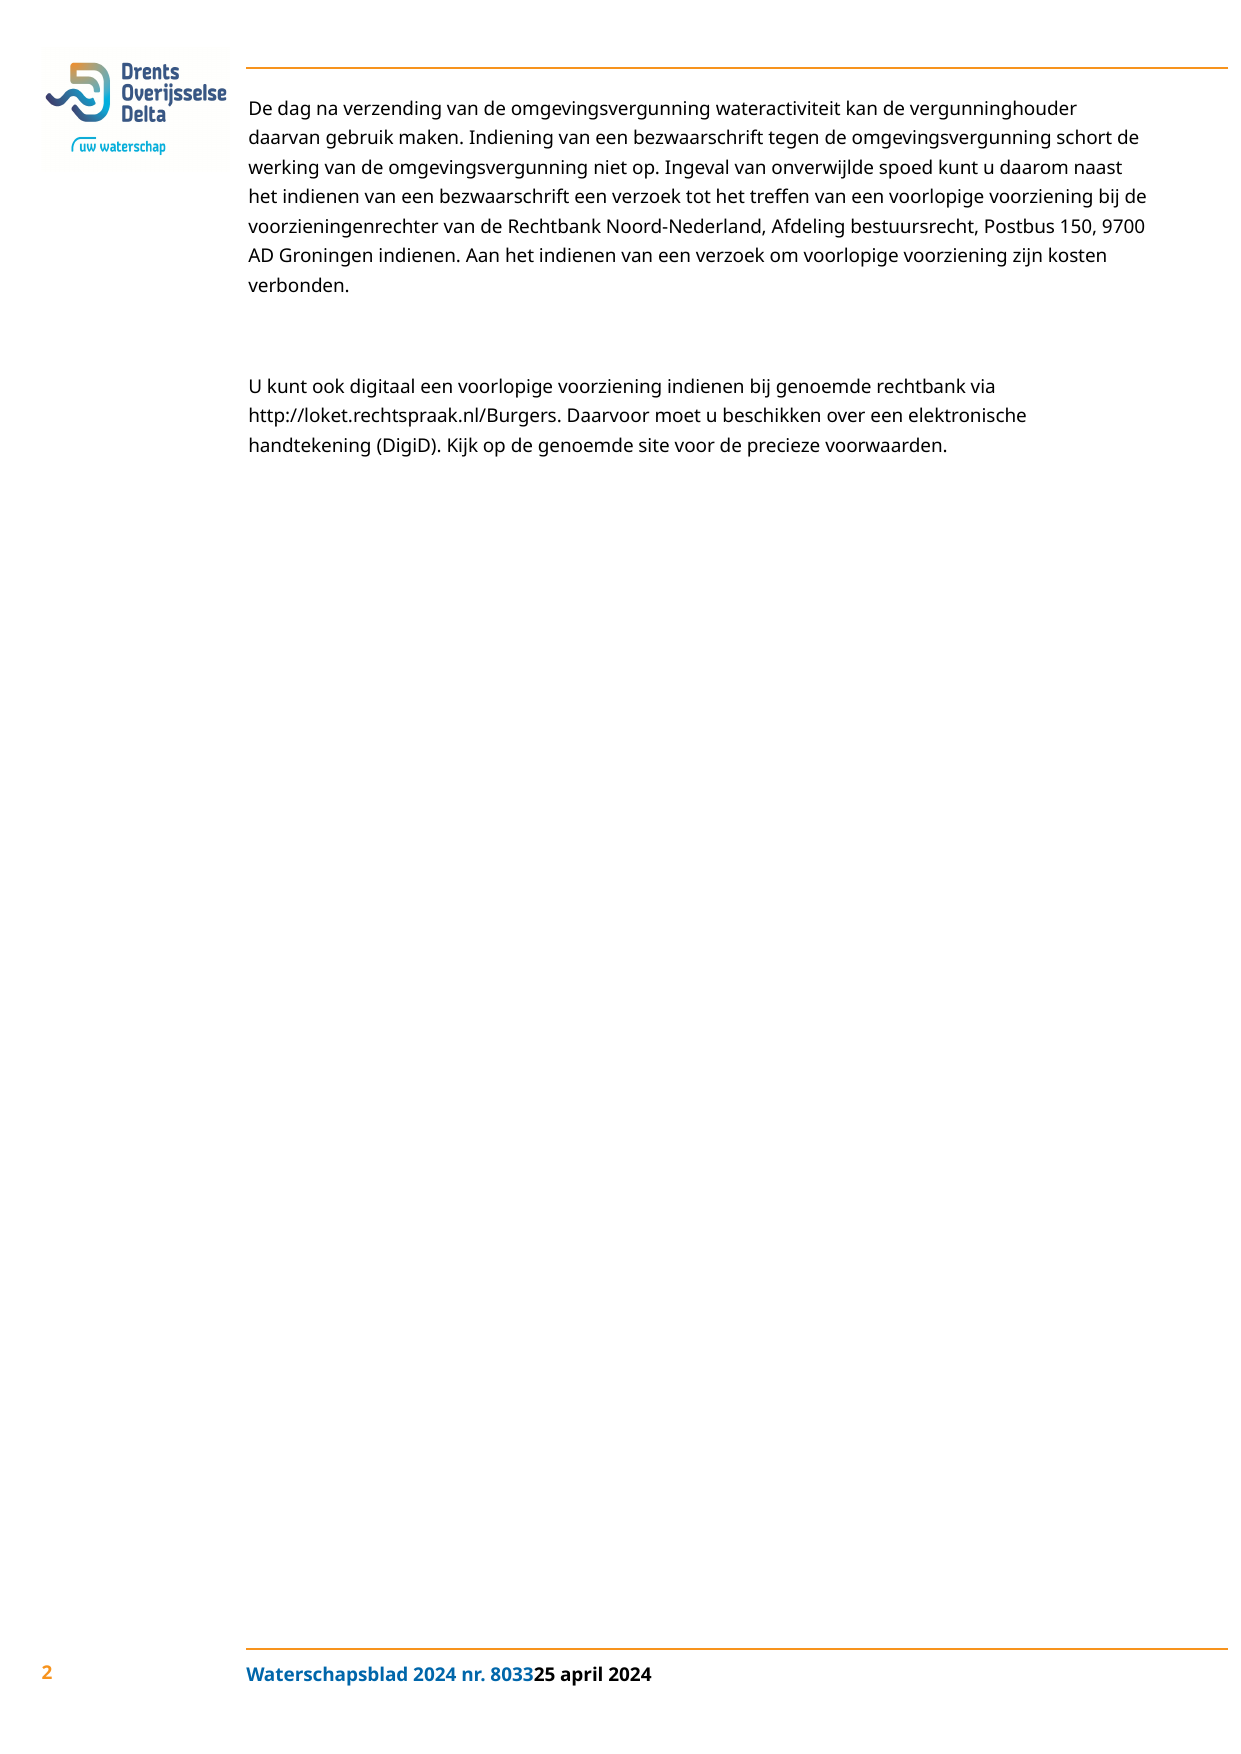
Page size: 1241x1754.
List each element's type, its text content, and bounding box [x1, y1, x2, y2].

text De dag na verzending van de omgevingsvergunning wateractiviteit kan de vergunninghouder daarvan gebruik maken. Indiening van een bezwaarschrift tegen de omgevingsvergunning schort de werking van de omgevingsvergunning niet op. Ingeval van onverwijlde spoed kunt u daarom naast het indienen van een bezwaarschrift een verzoek tot het treffen van een voorlopige voorziening bij de voorzieningenrechter van de Rechtbank Noord-Nederland, Afdeling bestuursrecht, Postbus 150, 9700 AD Groningen indienen. Aan het indienen van een verzoek om voorlopige voorziening zijn kosten verbonden. [248, 95, 1152, 298]
picture [41, 47, 231, 172]
text U kunt ook digitaal een voorlopige voorziening indienen bij genoemde rechtbank via http://loket.rechtspraak.nl/Burgers. Daarvoor moet u beschikken over een elektronische handtekening (DigiD). Kijk op de genoemde site voor de precieze voorwaarden. [248, 373, 1152, 458]
